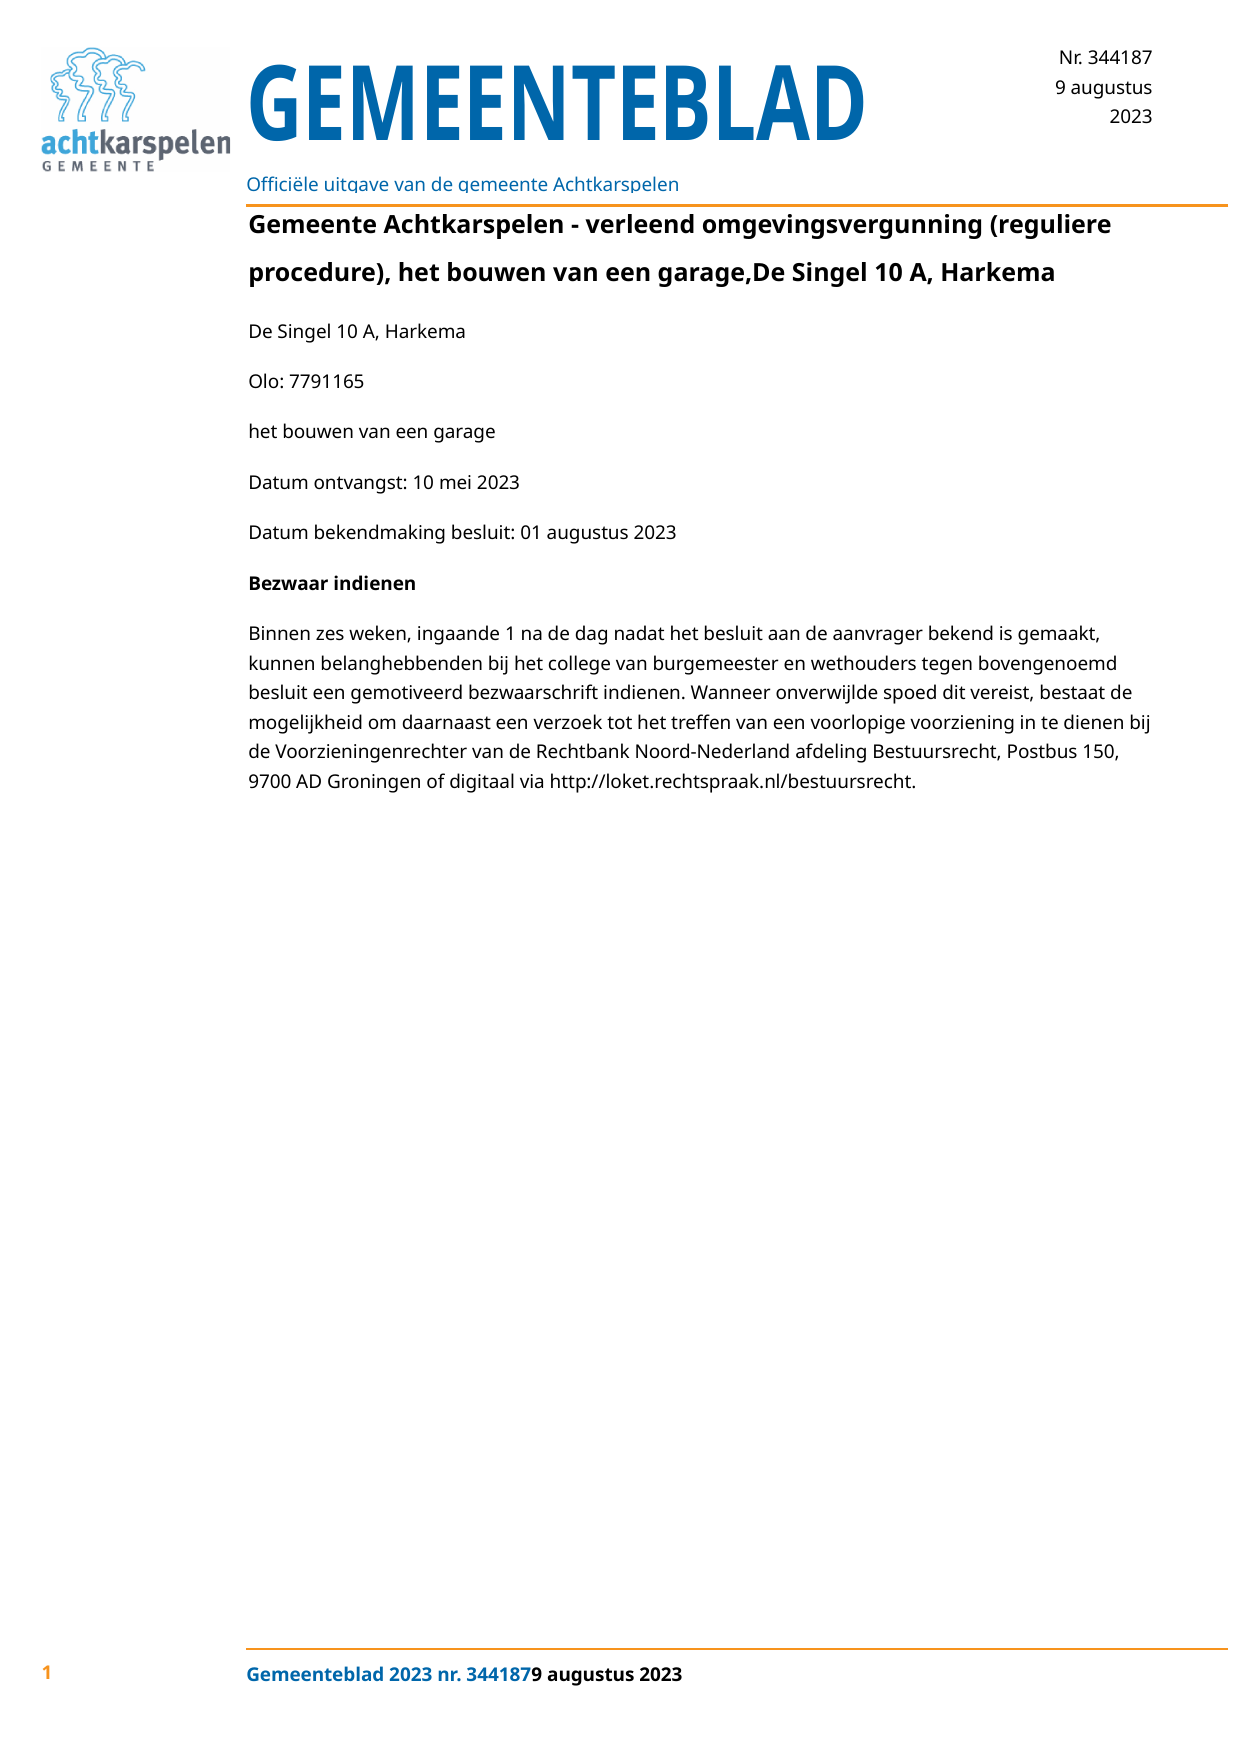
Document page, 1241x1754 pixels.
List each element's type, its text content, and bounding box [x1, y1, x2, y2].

text Binnen zes weken, ingaande 1 na de dag nadat het besluit aan de aanvrager bekend is gemaakt, kunnen belanghebbenden bij het college van burgemeester en wethouders tegen bovengenoemd besluit een gemotiveerd bezwaarschrift indienen. Wanneer onverwijlde spoed dit vereist, bestaat de mogelijkheid om daarnaast een verzoek tot het treffen van een voorlopige voorziening in te dienen bij de Voorzieningenrechter van de Rechtbank Noord-Nederland afdeling Bestuursrecht, Postbus 150, 9700 AD Groningen of digitaal via http://loket.rechtspraak.nl/bestuursrecht. [248, 620, 1152, 794]
text Bezwaar indienen [248, 570, 1152, 596]
text De Singel 10 A, Harkema [248, 318, 1152, 344]
picture [41, 47, 231, 172]
text Olo: 7791165 [248, 368, 1152, 394]
text Datum bekendmaking besluit: 01 augustus 2023 [248, 519, 1152, 545]
text Datum ontvangst: 10 mei 2023 [248, 469, 1152, 495]
text het bouwen van een garage [248, 419, 1152, 444]
text Gemeente Achtkarspelen - verleend omgevingsvergunning (reguliere procedure), het bouwen van een garage,De Singel 10 A, Harkema [248, 207, 1152, 288]
